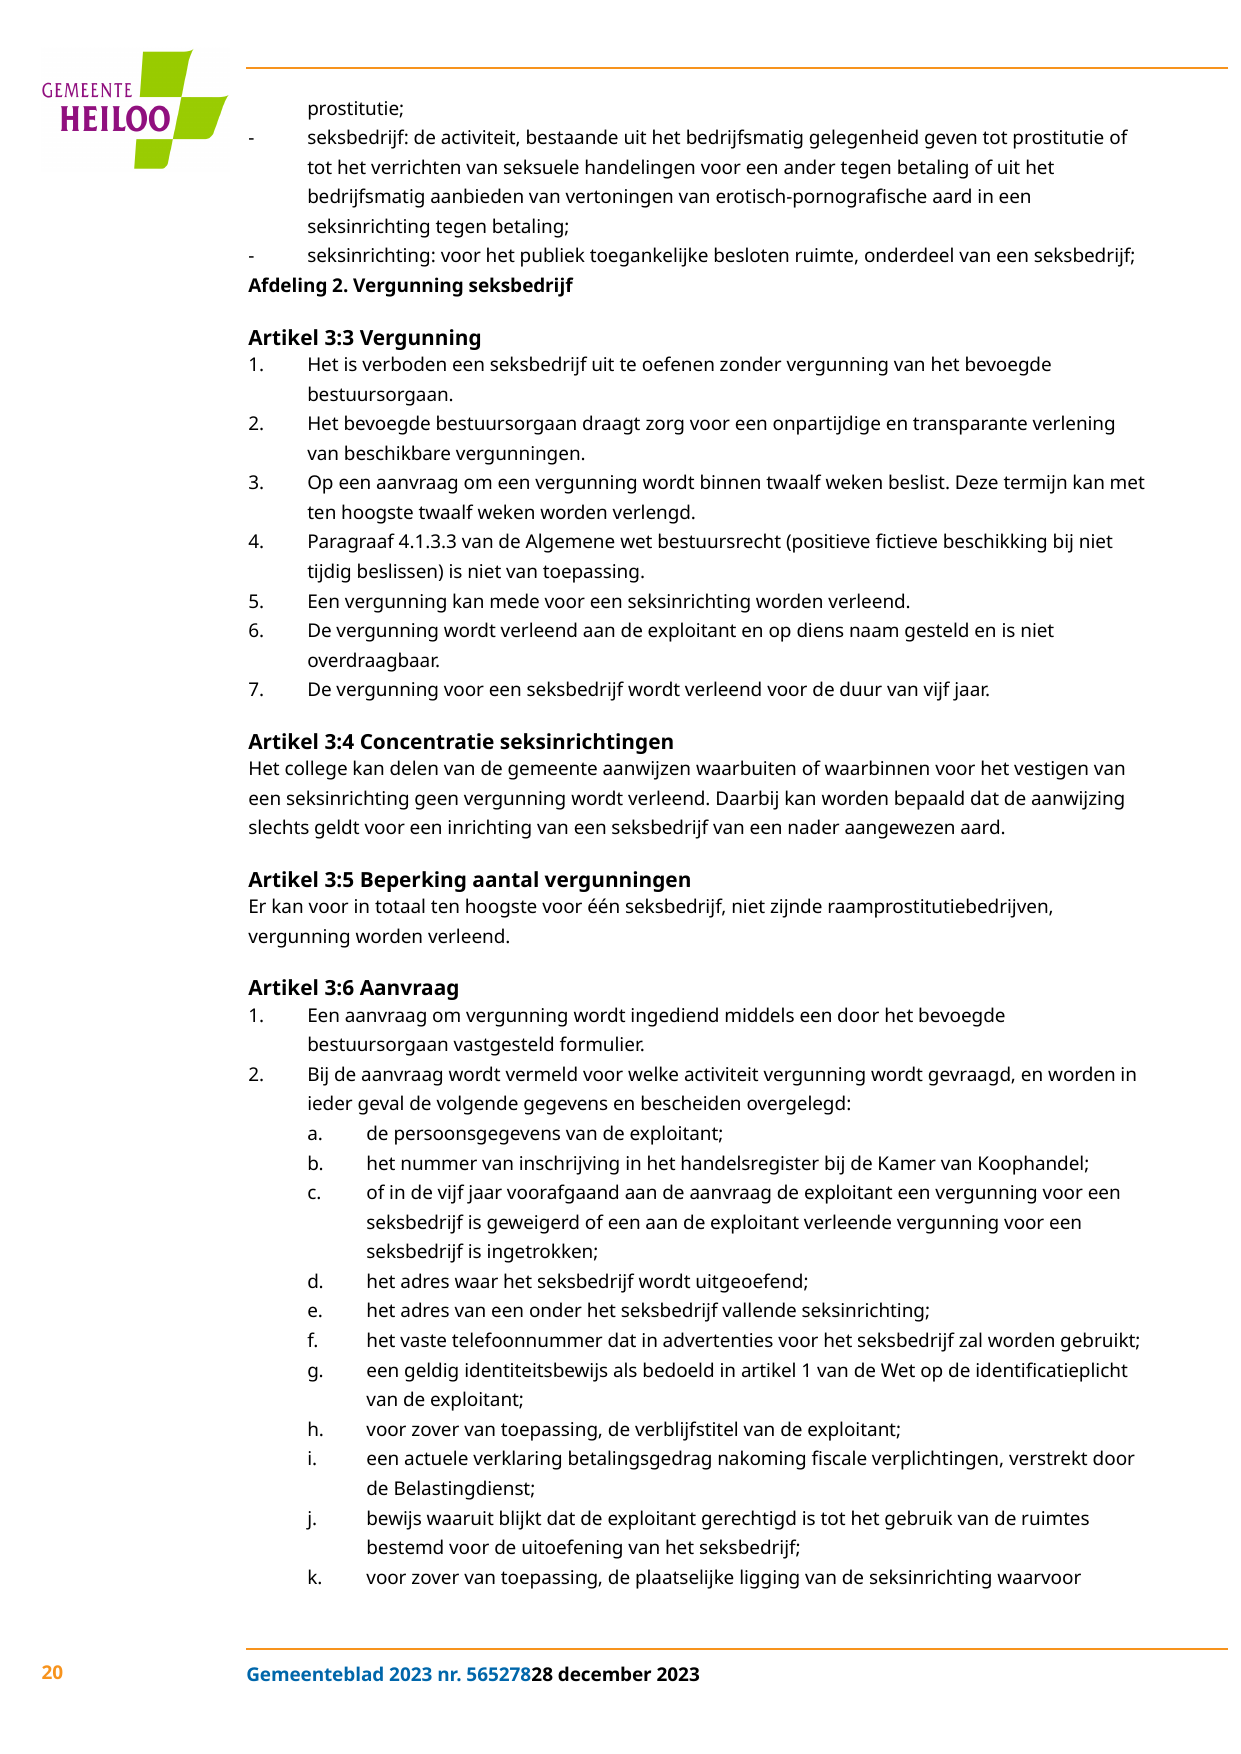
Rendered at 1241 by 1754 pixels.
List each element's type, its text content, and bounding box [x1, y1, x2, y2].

list een actuele verklaring betalingsgedrag nakoming fiscale verplichtingen, verstrekt door de Belastingdienst; [307, 1446, 1152, 1501]
list De vergunning wordt verleend aan de exploitant en op diens naam gesteld en is niet overdraagbaar. [248, 617, 1152, 673]
list het vaste telefoonnummer dat in advertenties voor het seksbedrijf zal worden gebruikt; [307, 1327, 1152, 1353]
text Artikel 3:5 Beperking aantal vergunningen [248, 865, 1152, 893]
list Een aanvraag om vergunning wordt ingediend middels een door het bevoegde bestuursorgaan vastgesteld formulier. [248, 1002, 1152, 1057]
text Artikel 3:4 Concentratie seksinrichtingen [248, 727, 1152, 755]
list het adres waar het seksbedrijf wordt uitgeoefend; [307, 1268, 1152, 1294]
list seksinrichting: voor het publiek toegankelijke besloten ruimte, onderdeel van een seksbedrijf; [248, 243, 1152, 268]
list het adres van een onder het seksbedrijf vallende seksinrichting; [307, 1298, 1152, 1323]
text Er kan voor in totaal ten hoogste voor één seksbedrijf, niet zijnde raamprostitutiebedrijven, vergunning worden verleend. [248, 893, 1152, 949]
text Het college kan delen van de gemeente aanwijzen waarbuiten of waarbinnen voor het vestigen van een seksinrichting geen vergunning wordt verleend. Daarbij kan worden bepaald dat de aanwijzing slechts geldt voor een inrichting van een seksbedrijf van een nader aangewezen aard. [248, 755, 1152, 840]
list Paragraaf 4.1.3.3 van de Algemene wet bestuursrecht (positieve fictieve beschikking bij niet tijdig beslissen) is niet van toepassing. [248, 529, 1152, 584]
list of in de vijf jaar voorafgaand aan de aanvraag de exploitant een vergunning voor een seksbedrijf is geweigerd of een aan de exploitant verleende vergunning voor een seksbedrijf is ingetrokken; [307, 1179, 1152, 1264]
list bewijs waaruit blijkt dat de exploitant gerechtigd is tot het gebruik van de ruimtes bestemd voor de uitoefening van het seksbedrijf; [307, 1505, 1152, 1560]
list Het is verboden een seksbedrijf uit te oefenen zonder vergunning van het bevoegde bestuursorgaan. [248, 351, 1152, 406]
list seksbedrijf: de activiteit, bestaande uit het bedrijfsmatig gelegenheid geven tot prostitutie of tot het verrichten van seksuele handelingen voor een ander tegen betaling of uit het bedrijfsmatig aanbieden van vertoningen van erotisch-pornografische aard in een seksinrichting tegen betaling; [248, 124, 1152, 239]
list voor zover van toepassing, de verblijfstitel van de exploitant; [307, 1416, 1152, 1442]
list Het bevoegde bestuursorgaan draagt zorg voor een onpartijdige en transparante verlening van beschikbare vergunningen. [248, 410, 1152, 466]
picture [41, 47, 231, 172]
list prostitutie; [248, 95, 1152, 121]
list De vergunning voor een seksbedrijf wordt verleend voor de duur van vijf jaar. [248, 677, 1152, 702]
text Artikel 3:6 Aanvraag [248, 973, 1152, 1002]
list voor zover van toepassing, de plaatselijke ligging van de seksinrichting waarvoor [307, 1564, 1152, 1590]
text Afdeling 2. Vergunning seksbedrijf [248, 272, 1152, 298]
list Een vergunning kan mede voor een seksinrichting worden verleend. [248, 588, 1152, 613]
list de persoonsgegevens van de exploitant; [307, 1120, 1152, 1146]
list het nummer van inschrijving in het handelsregister bij de Kamer van Koophandel; [307, 1150, 1152, 1176]
text Artikel 3:3 Vergunning [248, 323, 1152, 351]
list een geldig identiteitsbewijs als bedoeld in artikel 1 van de Wet op de identificatieplicht van de exploitant; [307, 1357, 1152, 1412]
list Op een aanvraag om een vergunning wordt binnen twaalf weken beslist. Deze termijn kan met ten hoogste twaalf weken worden verlengd. [248, 469, 1152, 525]
list Bij de aanvraag wordt vermeld voor welke activiteit vergunning wordt gevraagd, en worden in ieder geval de volgende gegevens en bescheiden overgelegd: [248, 1061, 1152, 1116]
